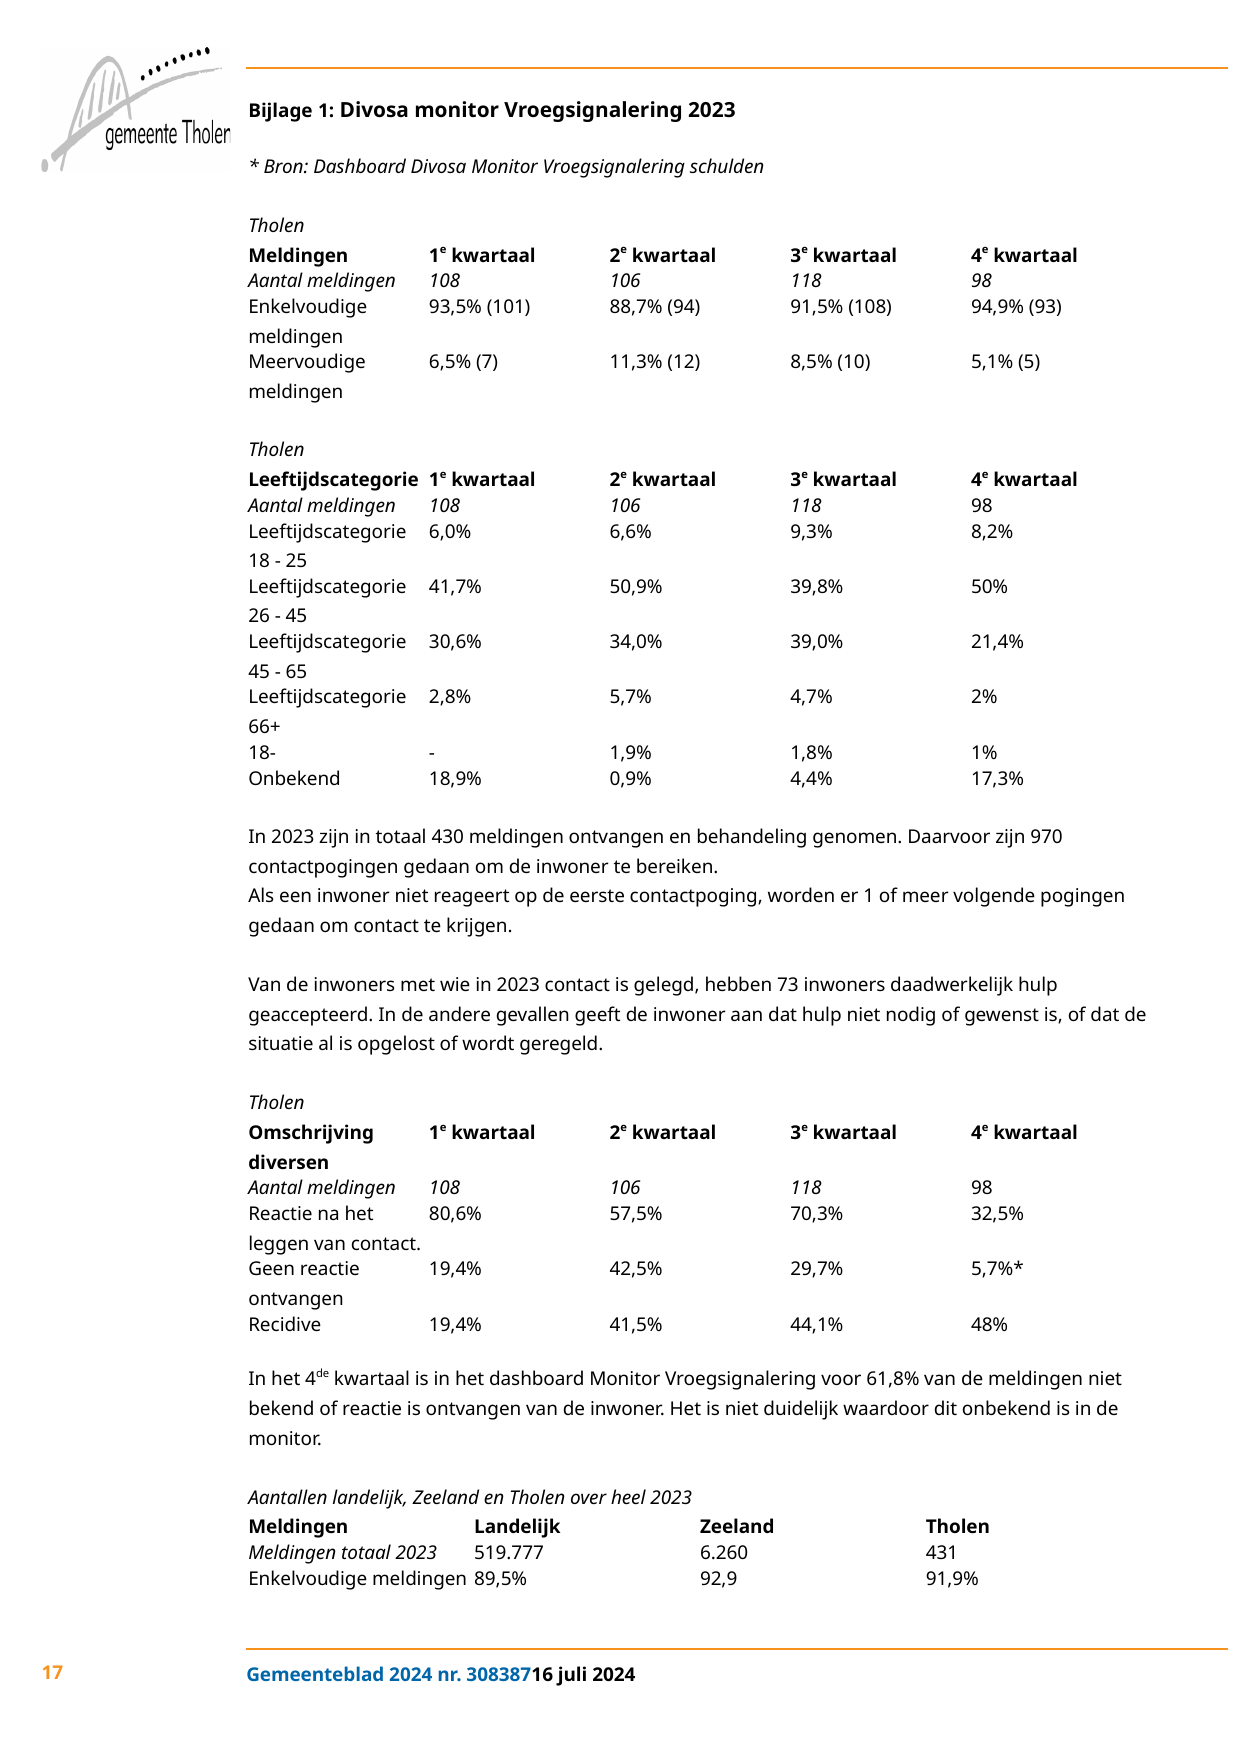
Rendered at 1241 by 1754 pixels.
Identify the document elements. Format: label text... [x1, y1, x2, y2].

table_cell 48% [971, 1311, 1152, 1337]
table_cell 106 [609, 492, 790, 518]
table_cell 5,1% (5) [971, 349, 1152, 404]
table_cell 8,5% (10) [790, 349, 971, 404]
table_cell 39,8% [790, 573, 971, 628]
table_cell 1,9% [609, 739, 790, 765]
table_cell - [429, 739, 609, 765]
table_cell 4,4% [790, 765, 971, 791]
table_header Meldingen [248, 1514, 474, 1539]
table_cell Onbekend [248, 765, 429, 791]
table_cell 6,0% [429, 518, 609, 573]
table_cell 11,3% (12) [609, 349, 790, 404]
table_cell 21,4% [971, 629, 1152, 684]
table_cell 92,9 [700, 1565, 926, 1591]
table_cell 18- [248, 739, 429, 765]
table_cell Recidive [248, 1311, 429, 1337]
table_cell 39,0% [790, 629, 971, 684]
table_cell 108 [429, 268, 609, 293]
table_cell Aantal meldingen [248, 1175, 429, 1200]
table_cell 8,2% [971, 518, 1152, 573]
table_header Tholen [926, 1514, 1152, 1539]
table_cell 1% [971, 739, 1152, 765]
table_cell 41,7% [429, 573, 609, 628]
text Tholen [248, 437, 1152, 462]
table_cell 2,8% [429, 684, 609, 739]
table_cell 19,4% [429, 1256, 609, 1311]
table_cell [971, 1337, 1152, 1362]
table_cell 50% [971, 573, 1152, 628]
table_cell 0,9% [609, 765, 790, 791]
table_cell 89,5% [474, 1565, 700, 1591]
text * Bron: Dashboard Divosa Monitor Vroegsignalering schulden [248, 153, 1152, 179]
text In het 4de kwartaal is in het dashboard Monitor Vroegsignalering voor 61,8% van de meldingen niet bekend of reactie is ontvangen van de inwoner. Het is niet duidelijk waardoor dit onbekend is in de monitor. [248, 1366, 1152, 1451]
table_header 3e kwartaal [790, 1119, 971, 1174]
text Van de inwoners met wie in 2023 contact is gelegd, hebben 73 inwoners daadwerkelijk hulp geaccepteerd. In de andere gevallen geeft de inwoner aan dat hulp niet nodig of gewenst is, of dat de situatie al is opgelost of wordt geregeld. [248, 971, 1152, 1056]
table_cell 6,5% (7) [429, 349, 609, 404]
text In 2023 zijn in totaal 430 meldingen ontvangen en behandeling genomen. Daarvoor zijn 970 contactpogingen gedaan om de inwoner te bereiken. [248, 823, 1152, 879]
table_header Meldingen [248, 242, 429, 267]
table_cell 118 [790, 492, 971, 518]
text Aantallen landelijk, Zeeland en Tholen over heel 2023 [248, 1484, 1152, 1510]
table_header 4e kwartaal [971, 242, 1152, 267]
table_cell Enkelvoudige meldingen [248, 293, 429, 348]
table_header 1e kwartaal [429, 466, 609, 492]
table_cell 50,9% [609, 573, 790, 628]
table_cell Meldingen totaal 2023 [248, 1539, 474, 1565]
table_cell 70,3% [790, 1200, 971, 1256]
table_cell Enkelvoudige meldingen [248, 1565, 474, 1591]
table_header Zeeland [700, 1514, 926, 1539]
table_cell 6,6% [609, 518, 790, 573]
table_cell Geen reactie ontvangen [248, 1256, 429, 1311]
table_cell 17,3% [971, 765, 1152, 791]
table_cell 98 [971, 492, 1152, 518]
table_header 2e kwartaal [609, 466, 790, 492]
table_cell 34,0% [609, 629, 790, 684]
table_cell 30,6% [429, 629, 609, 684]
table_header 4e kwartaal [971, 466, 1152, 492]
table_header 3e kwartaal [790, 466, 971, 492]
table_cell Leeftijdscategorie 66+ [248, 684, 429, 739]
table_cell Aantal meldingen [248, 268, 429, 293]
table_cell 80,6% [429, 1200, 609, 1256]
text Bijlage 1: Divosa monitor Vroegsignalering 2023 [248, 95, 1152, 123]
picture [41, 47, 231, 172]
text Tholen [248, 212, 1152, 238]
table_cell 5,7%* [971, 1256, 1152, 1311]
table_header 2e kwartaal [609, 242, 790, 267]
text Tholen [248, 1089, 1152, 1115]
table_cell 91,9% [926, 1565, 1152, 1591]
table_cell 98 [971, 1175, 1152, 1200]
table_header 1e kwartaal [429, 1119, 609, 1174]
table_cell 41,5% [609, 1311, 790, 1337]
table_cell Leeftijdscategorie 45 - 65 [248, 629, 429, 684]
table_header 4e kwartaal [971, 1119, 1152, 1174]
table_cell 91,5% (108) [790, 293, 971, 348]
table_cell [248, 1337, 429, 1362]
table_cell [429, 1337, 609, 1362]
table_cell Reactie na het leggen van contact. [248, 1200, 429, 1256]
table_header Omschrijving diversen [248, 1119, 429, 1174]
table_cell 2% [971, 684, 1152, 739]
table_cell 106 [609, 1175, 790, 1200]
table_cell 9,3% [790, 518, 971, 573]
table_header Landelijk [474, 1514, 700, 1539]
table_cell 57,5% [609, 1200, 790, 1256]
table_cell 118 [790, 1175, 971, 1200]
table_cell 118 [790, 268, 971, 293]
table_cell Aantal meldingen [248, 492, 429, 518]
table_cell 1,8% [790, 739, 971, 765]
table_cell 431 [926, 1539, 1152, 1565]
table_cell 4,7% [790, 684, 971, 739]
table_cell [790, 1337, 971, 1362]
table_header 1e kwartaal [429, 242, 609, 267]
table_cell 5,7% [609, 684, 790, 739]
table_cell 94,9% (93) [971, 293, 1152, 348]
table_cell 44,1% [790, 1311, 971, 1337]
table_cell [609, 1337, 790, 1362]
table_cell Leeftijdscategorie 18 - 25 [248, 518, 429, 573]
table_cell 93,5% (101) [429, 293, 609, 348]
table_cell 88,7% (94) [609, 293, 790, 348]
table_cell 519.777 [474, 1539, 700, 1565]
table_cell Meervoudige meldingen [248, 349, 429, 404]
table_cell 6.260 [700, 1539, 926, 1565]
table_cell 106 [609, 268, 790, 293]
table_header 2e kwartaal [609, 1119, 790, 1174]
table_header 3e kwartaal [790, 242, 971, 267]
table_cell 42,5% [609, 1256, 790, 1311]
table_cell 19,4% [429, 1311, 609, 1337]
table_cell Leeftijdscategorie 26 - 45 [248, 573, 429, 628]
table_cell 108 [429, 492, 609, 518]
table_cell 98 [971, 268, 1152, 293]
table_cell 29,7% [790, 1256, 971, 1311]
table_cell 32,5% [971, 1200, 1152, 1256]
table_cell 18,9% [429, 765, 609, 791]
table_cell 108 [429, 1175, 609, 1200]
text Als een inwoner niet reageert op de eerste contactpoging, worden er 1 of meer volgende pogingen gedaan om contact te krijgen. [248, 882, 1152, 938]
table_header Leeftijdscategorie [248, 466, 429, 492]
